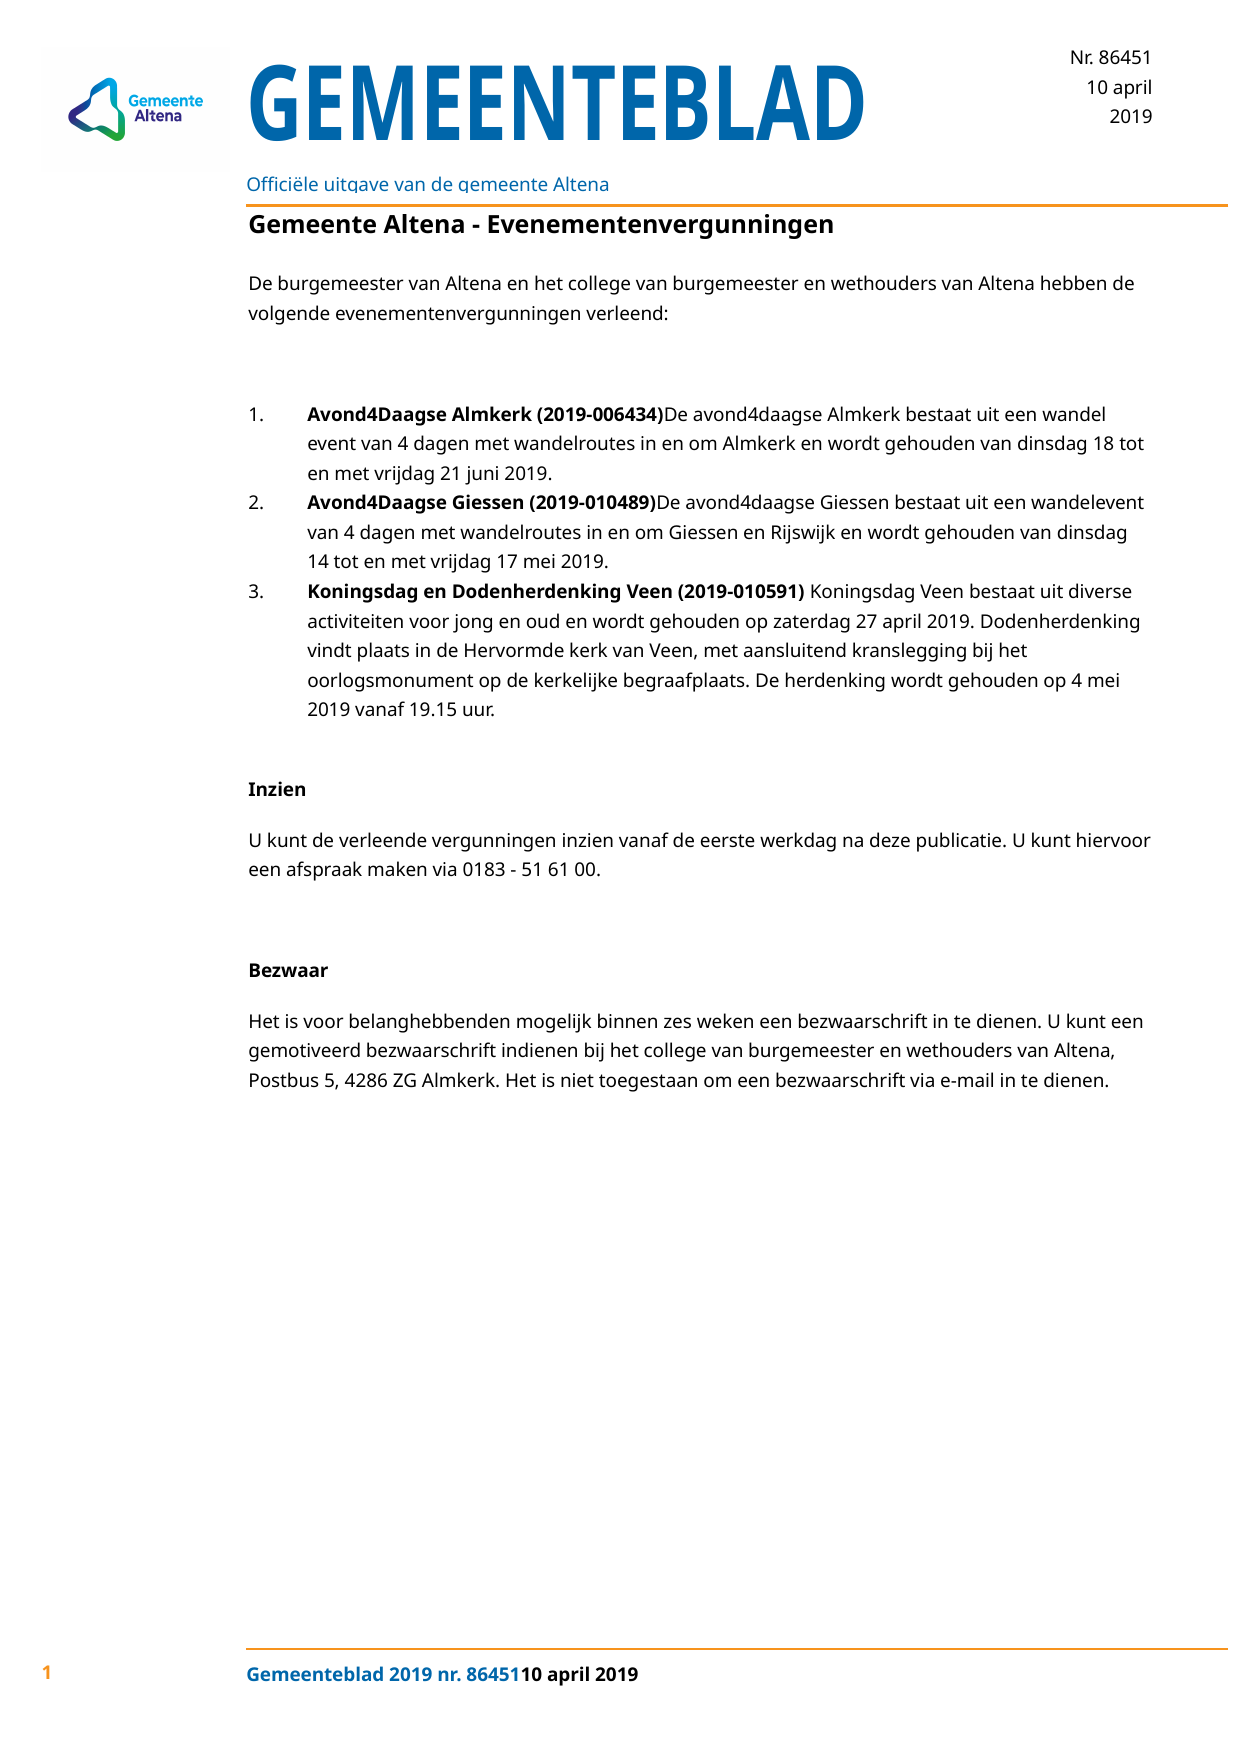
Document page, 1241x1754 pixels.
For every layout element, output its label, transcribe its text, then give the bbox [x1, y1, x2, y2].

text De burgemeester van Altena en het college van burgemeester en wethouders van Altena hebben de volgende evenementenvergunningen verleend: [248, 270, 1152, 326]
list Avond4Daagse Almkerk (2019-006434)De avond4daagse Almkerk bestaat uit een wandel event van 4 dagen met wandelroutes in en om Almkerk en wordt gehouden van dinsdag 18 tot en met vrijdag 21 juni 2019. [248, 401, 1152, 486]
text Inzien [248, 777, 1152, 802]
picture [41, 47, 231, 172]
text Gemeente Altena - Evenementenvergunningen [248, 207, 1152, 241]
text Bezwaar [248, 957, 1152, 983]
text U kunt de verleende vergunningen inzien vanaf de eerste werkdag na deze publicatie. U kunt hiervoor een afspraak maken via 0183 - 51 61 00. [248, 827, 1152, 882]
list Avond4Daagse Giessen (2019-010489)De avond4daagse Giessen bestaat uit een wandelevent van 4 dagen met wandelroutes in en om Giessen en Rijswijk en wordt gehouden van dinsdag 14 tot en met vrijdag 17 mei 2019. [248, 489, 1152, 574]
text Het is voor belanghebbenden mogelijk binnen zes weken een bezwaarschrift in te dienen. U kunt een gemotiveerd bezwaarschrift indienen bij het college van burgemeester en wethouders van Altena, Postbus 5, 4286 ZG Almkerk. Het is niet toegestaan om een bezwaarschrift via e-mail in te dienen. [248, 1008, 1152, 1093]
list Koningsdag en Dodenherdenking Veen (2019-010591) Koningsdag Veen bestaat uit diverse activiteiten voor jong en oud en wordt gehouden op zaterdag 27 april 2019. Dodenherdenking vindt plaats in de Hervormde kerk van Veen, met aansluitend kranslegging bij het oorlogsmonument op de kerkelijke begraafplaats. De herdenking wordt gehouden op 4 mei 2019 vanaf 19.15 uur. [248, 578, 1152, 722]
